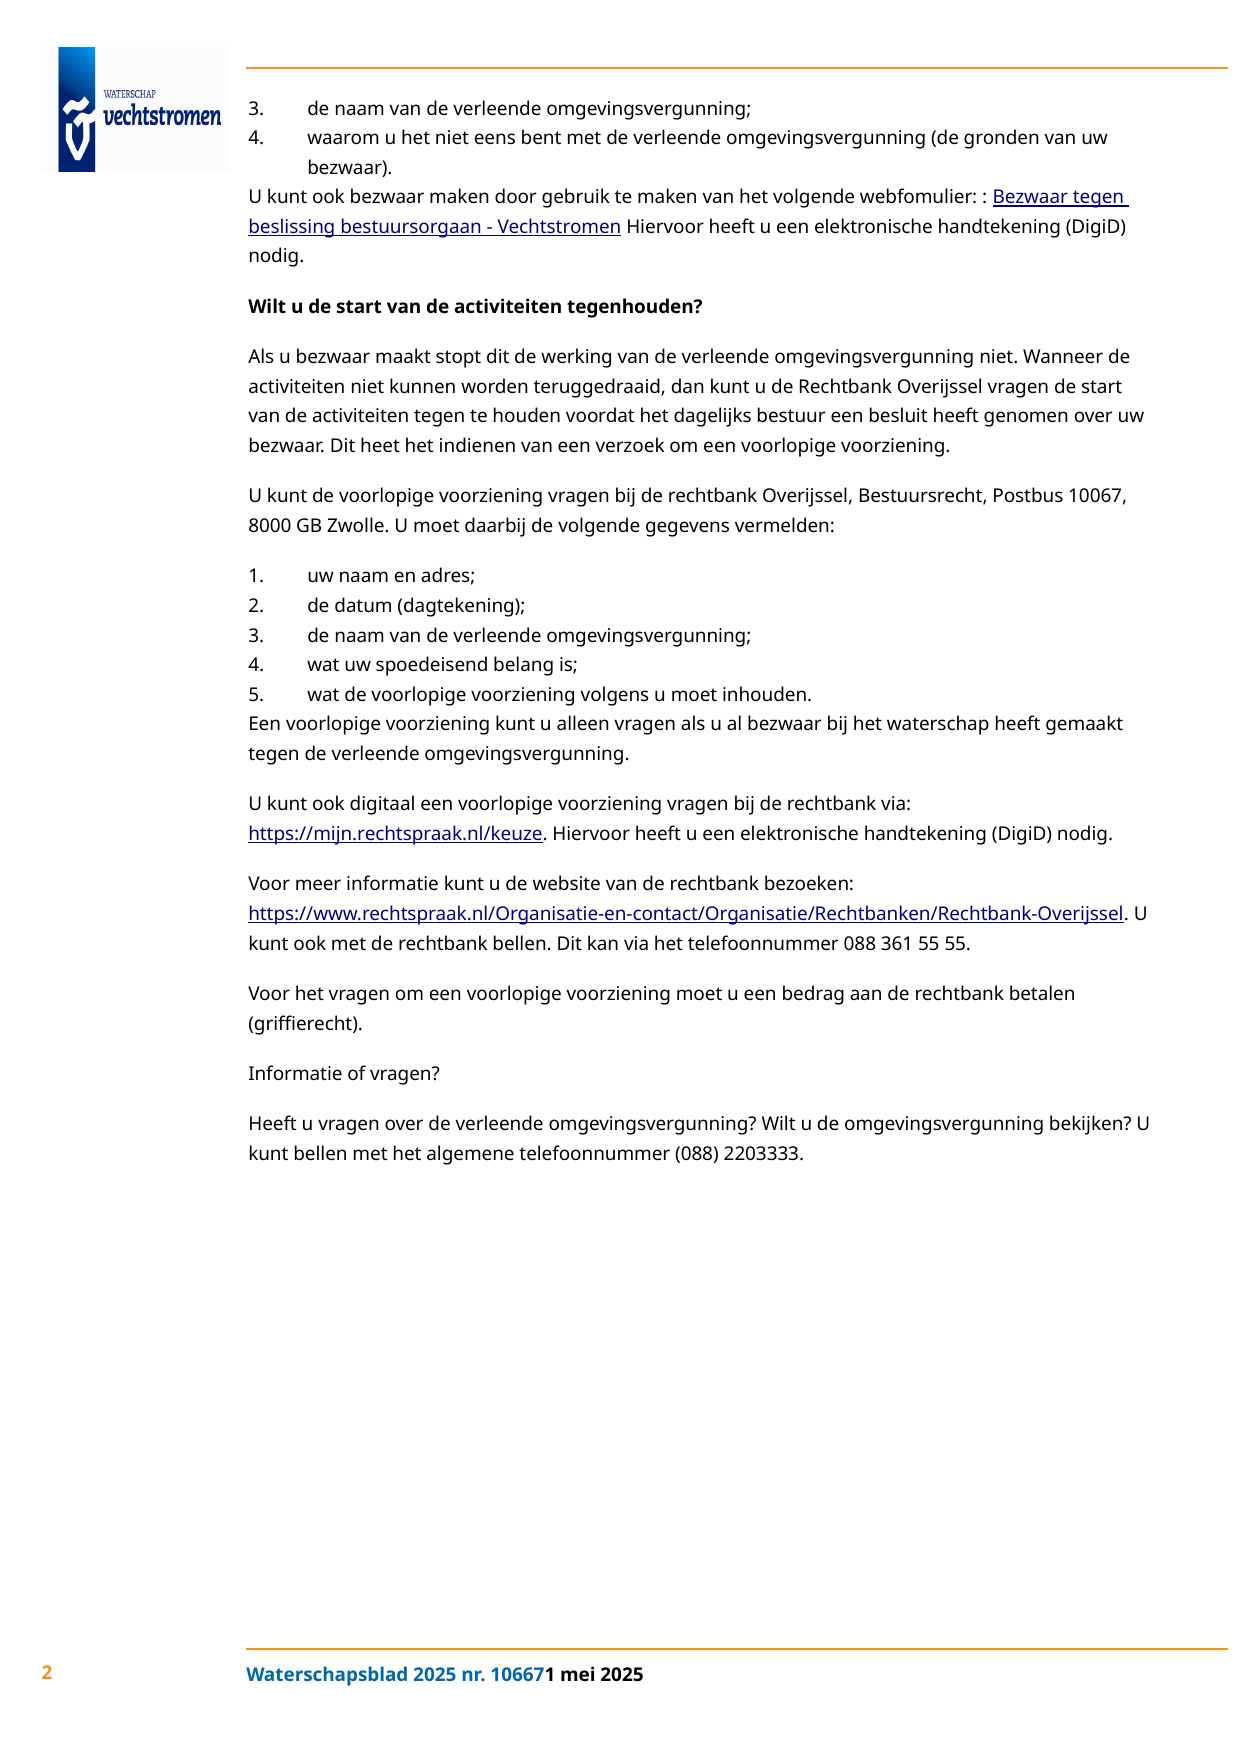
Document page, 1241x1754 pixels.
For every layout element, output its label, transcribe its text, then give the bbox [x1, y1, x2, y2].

list wat de voorlopige voorziening volgens u moet inhouden. [248, 681, 1152, 707]
list wat uw spoedeisend belang is; [248, 651, 1152, 677]
list de naam van de verleende omgevingsvergunning; [248, 622, 1152, 648]
list de naam van de verleende omgevingsvergunning; [248, 95, 1152, 121]
list waarom u het niet eens bent met de verleende omgevingsvergunning (de gronden van uw bezwaar). [248, 124, 1152, 180]
text Informatie of vragen? [248, 1060, 1152, 1086]
text Wilt u de start van de activiteiten tegenhouden? [248, 293, 1152, 319]
text Als u bezwaar maakt stopt dit de werking van de verleende omgevingsvergunning niet. Wanneer de activiteiten niet kunnen worden teruggedraaid, dan kunt u de Rechtbank Overijssel vragen de start van de activiteiten tegen te houden voordat het dagelijks bestuur een besluit heeft genomen over uw bezwaar. Dit heet het indienen van een verzoek om een voorlopige voorziening. [248, 343, 1152, 458]
list uw naam en adres; [248, 563, 1152, 588]
text Voor meer informatie kunt u de website van de rechtbank bezoeken: https://www.rechtspraak.nl/Organisatie-en-contact/Organisatie/Rechtbanken/Rechtbank-Overijssel. U kunt ook met de rechtbank bellen. Dit kan via het telefoonnummer 088 361 55 55. [248, 871, 1152, 956]
text Een voorlopige voorziening kunt u alleen vragen als u al bezwaar bij het waterschap heeft gemaakt tegen de verleende omgevingsvergunning. [248, 711, 1152, 766]
text U kunt ook digitaal een voorlopige voorziening vragen bij de rechtbank via: https://mijn.rechtspraak.nl/keuze. Hiervoor heeft u een elektronische handtekening (DigiD) nodig. [248, 791, 1152, 846]
text Voor het vragen om een voorlopige voorziening moet u een bedrag aan de rechtbank betalen (griffierecht). [248, 980, 1152, 1036]
text U kunt de voorlopige voorziening vragen bij de rechtbank Overijssel, Bestuursrecht, Postbus 10067, 8000 GB Zwolle. U moet daarbij de volgende gegevens vermelden: [248, 483, 1152, 538]
text U kunt ook bezwaar maken door gebruik te maken van het volgende webfomulier: : Bezwaar tegen beslissing bestuursorgaan - Vechtstromen Hiervoor heeft u een elektronische handtekening (DigiD) nodig. [248, 183, 1152, 268]
picture [41, 47, 231, 172]
text Heeft u vragen over de verleende omgevingsvergunning? Wilt u de omgevingsvergunning bekijken? U kunt bellen met het algemene telefoonnummer (088) 2203333. [248, 1111, 1152, 1166]
list de datum (dagtekening); [248, 592, 1152, 618]
